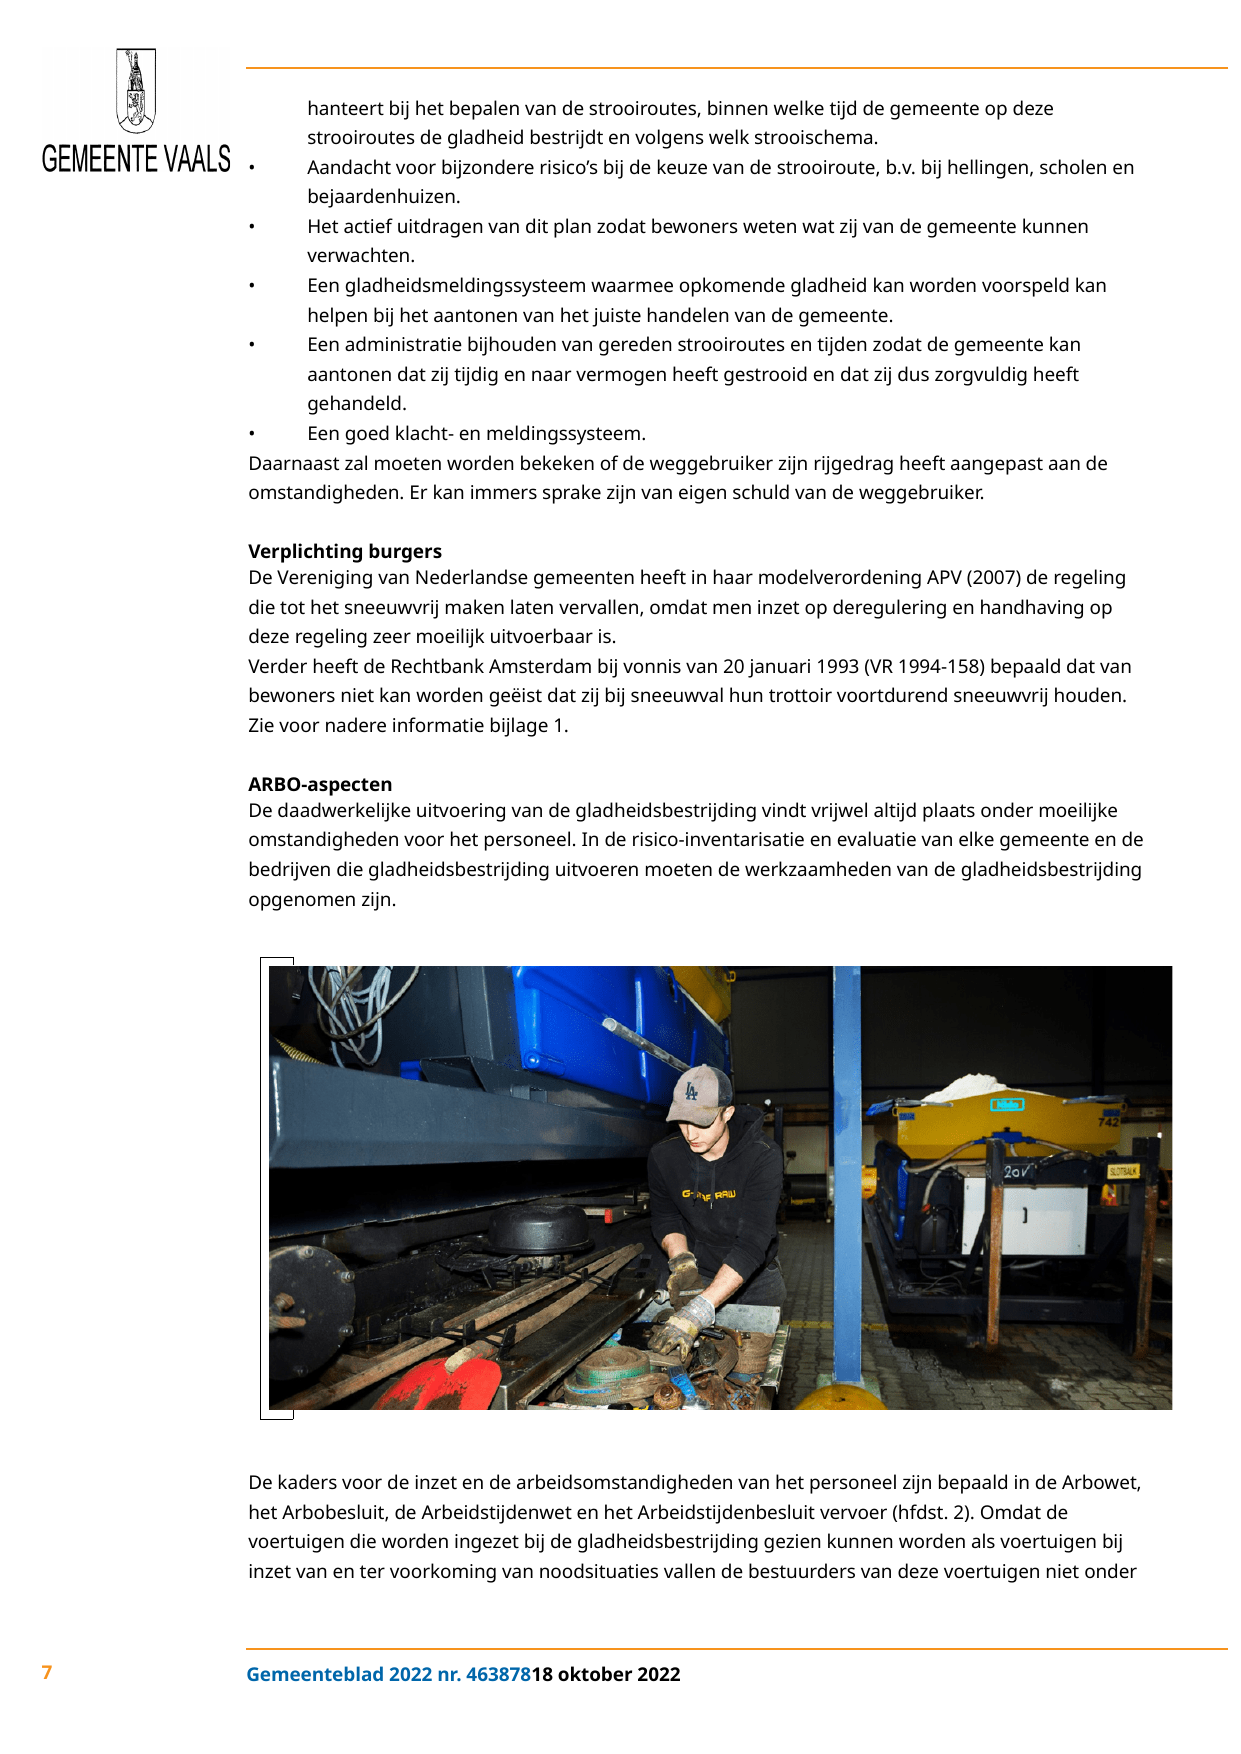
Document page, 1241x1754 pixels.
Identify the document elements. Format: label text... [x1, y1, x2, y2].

text De daadwerkelijke uitvoering van de gladheidsbestrijding vindt vrijwel altijd plaats onder moeilijke omstandigheden voor het personeel. In de risico-inventarisatie en evaluatie van elke gemeente en de bedrijven die gladheidsbestrijding uitvoeren moeten de werkzaamheden van de gladheidsbestrijding opgenomen zijn. [248, 797, 1152, 912]
list Een gladheidsmeldingssysteem waarmee opkomende gladheid kan worden voorspeld kan helpen bij het aantonen van het juiste handelen van de gemeente. [248, 272, 1152, 328]
text Verplichting burgers [248, 538, 1152, 564]
list Het actief uitdragen van dit plan zodat bewoners weten wat zij van de gemeente kunnen verwachten. [248, 213, 1152, 268]
text De Vereniging van Nederlandse gemeenten heeft in haar modelverordening APV (2007) de regeling die tot het sneeuwvrij maken laten vervallen, omdat men inzet op deregulering en handhaving op deze regeling zeer moeilijk uitvoerbaar is. [248, 564, 1152, 649]
text ARBO-aspecten [248, 771, 1152, 797]
list hanteert bij het bepalen van de strooiroutes, binnen welke tijd de gemeente op deze strooiroutes de gladheid bestrijdt en volgens welk strooischema. [248, 95, 1152, 150]
text De kaders voor de inzet en de arbeidsomstandigheden van het personeel zijn bepaald in de Arbowet, het Arbobesluit, de Arbeidstijdenwet en het Arbeidstijdenbesluit vervoer (hfdst. 2). Omdat de voertuigen die worden ingezet bij de gladheidsbestrijding gezien kunnen worden als voertuigen bij inzet van en ter voorkoming van noodsituaties vallen de bestuurders van deze voertuigen niet onder [248, 1469, 1152, 1584]
list Een administratie bijhouden van gereden strooiroutes en tijden zodat de gemeente kan aantonen dat zij tijdig en naar vermogen heeft gestrooid en dat zij dus zorgvuldig heeft gehandeld. [248, 331, 1152, 416]
picture [41, 47, 231, 172]
text Verder heeft de Rechtbank Amsterdam bij vonnis van 20 januari 1993 (VR 1994-158) bepaald dat van bewoners niet kan worden geëist dat zij bij sneeuwval hun trottoir voortdurend sneeuwvrij houden. Zie voor nadere informatie bijlage 1. [248, 653, 1152, 738]
text Daarnaast zal moeten worden bekeken of de weggebruiker zijn rijgedrag heeft aangepast aan de omstandigheden. Er kan immers sprake zijn van eigen schuld van de weggebruiker. [248, 450, 1152, 505]
list Een goed klacht- en meldingssysteem. [248, 420, 1152, 446]
picture [268, 965, 1173, 1410]
list Aandacht voor bijzondere risico’s bij de keuze van de strooiroute, b.v. bij hellingen, scholen en bejaardenhuizen. [248, 154, 1152, 209]
